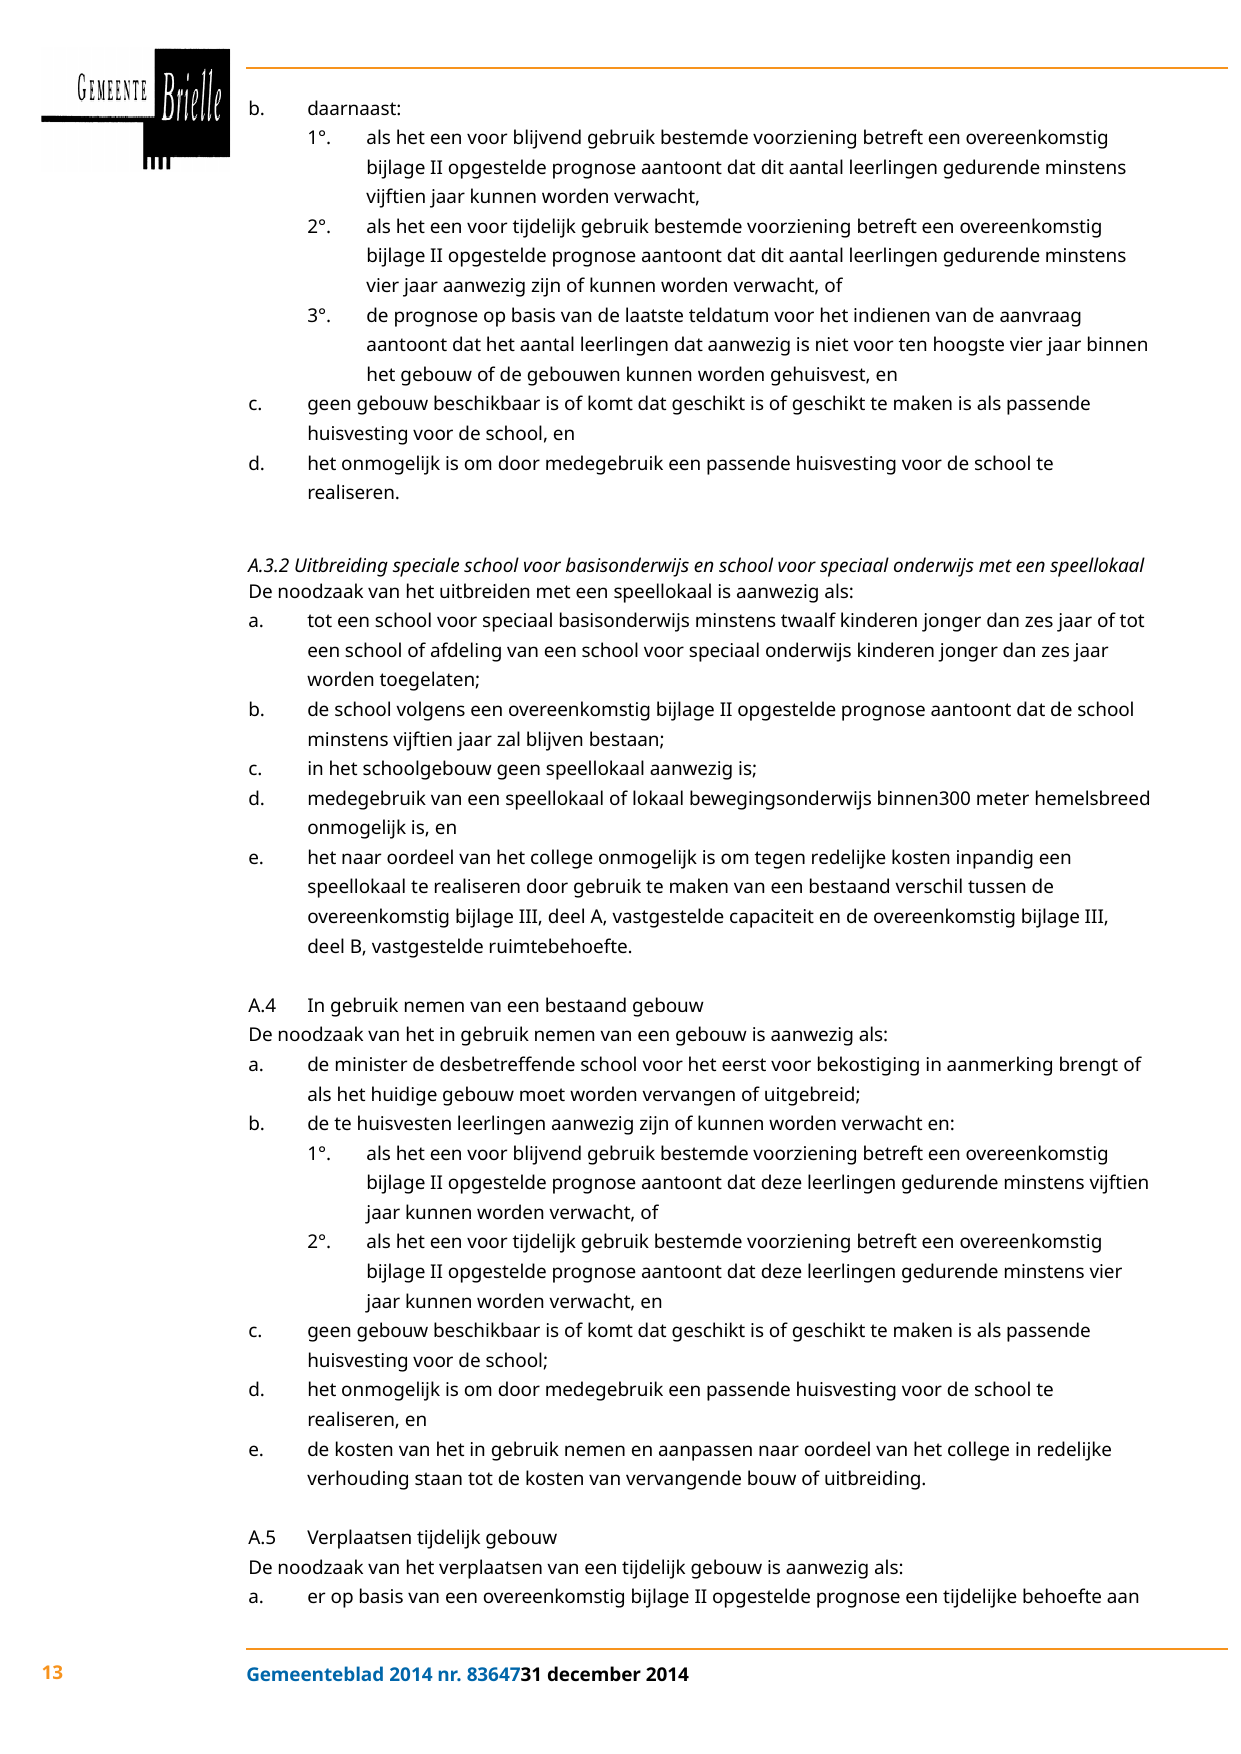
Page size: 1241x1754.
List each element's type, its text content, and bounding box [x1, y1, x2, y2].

text De noodzaak van het uitbreiden met een speellokaal is aanwezig als: [248, 578, 1152, 603]
list daarnaast: [248, 95, 1152, 121]
text De noodzaak van het in gebruik nemen van een gebouw is aanwezig als: [248, 1022, 1152, 1047]
list het naar oordeel van het college onmogelijk is om tegen redelijke kosten inpandig een speellokaal te realiseren door gebruik te maken van een bestaand verschil tussen de overeenkomstig bijlage III, deel A, vastgestelde capaciteit en de overeenkomstig bijlage III, deel B, vastgestelde ruimtebehoefte. [248, 844, 1152, 958]
picture [41, 47, 231, 172]
list als het een voor blijvend gebruik bestemde voorziening betreft een overeenkomstig bijlage II opgestelde prognose aantoont dat dit aantal leerlingen gedurende minstens vijftien jaar kunnen worden verwacht, [307, 124, 1152, 209]
list Verplaatsen tijdelijk gebouw [248, 1524, 1152, 1550]
list de school volgens een overeenkomstig bijlage II opgestelde prognose aantoont dat de school minstens vijftien jaar zal blijven bestaan; [248, 696, 1152, 751]
list als het een voor tijdelijk gebruik bestemde voorziening betreft een overeenkomstig bijlage II opgestelde prognose aantoont dat dit aantal leerlingen gedurende minstens vier jaar aanwezig zijn of kunnen worden verwacht, of [307, 213, 1152, 298]
list de prognose op basis van de laatste teldatum voor het indienen van de aanvraag aantoont dat het aantal leerlingen dat aanwezig is niet voor ten hoogste vier jaar binnen het gebouw of de gebouwen kunnen worden gehuisvest, en [307, 302, 1152, 387]
list tot een school voor speciaal basisonderwijs minstens twaalf kinderen jonger dan zes jaar of tot een school of afdeling van een school voor speciaal onderwijs kinderen jonger dan zes jaar worden toegelaten; [248, 607, 1152, 692]
list in het schoolgebouw geen speellokaal aanwezig is; [248, 755, 1152, 781]
text A.3.2 Uitbreiding speciale school voor basisonderwijs en school voor speciaal onderwijs met een speellokaal [248, 552, 1152, 578]
list er op basis van een overeenkomstig bijlage II opgestelde prognose een tijdelijke behoefte aan [248, 1584, 1152, 1609]
list de kosten van het in gebruik nemen en aanpassen naar oordeel van het college in redelijke verhouding staan tot de kosten van vervangende bouw of uitbreiding. [248, 1436, 1152, 1491]
list medegebruik van een speellokaal of lokaal bewegingsonderwijs binnen300 meter hemelsbreed onmogelijk is, en [248, 785, 1152, 840]
list geen gebouw beschikbaar is of komt dat geschikt is of geschikt te maken is als passende huisvesting voor de school, en [248, 391, 1152, 446]
list het onmogelijk is om door medegebruik een passende huisvesting voor de school te realiseren. [248, 450, 1152, 505]
list het onmogelijk is om door medegebruik een passende huisvesting voor de school te realiseren, en [248, 1377, 1152, 1432]
list de te huisvesten leerlingen aanwezig zijn of kunnen worden verwacht en: [248, 1110, 1152, 1136]
text De noodzaak van het verplaatsen van een tijdelijk gebouw is aanwezig als: [248, 1554, 1152, 1580]
list In gebruik nemen van een bestaand gebouw [248, 992, 1152, 1018]
list als het een voor blijvend gebruik bestemde voorziening betreft een overeenkomstig bijlage II opgestelde prognose aantoont dat deze leerlingen gedurende minstens vijftien jaar kunnen worden verwacht, of [307, 1140, 1152, 1225]
list geen gebouw beschikbaar is of komt dat geschikt is of geschikt te maken is als passende huisvesting voor de school; [248, 1317, 1152, 1373]
list als het een voor tijdelijk gebruik bestemde voorziening betreft een overeenkomstig bijlage II opgestelde prognose aantoont dat deze leerlingen gedurende minstens vier jaar kunnen worden verwacht, en [307, 1229, 1152, 1313]
list de minister de desbetreffende school voor het eerst voor bekostiging in aanmerking brengt of als het huidige gebouw moet worden vervangen of uitgebreid; [248, 1051, 1152, 1106]
